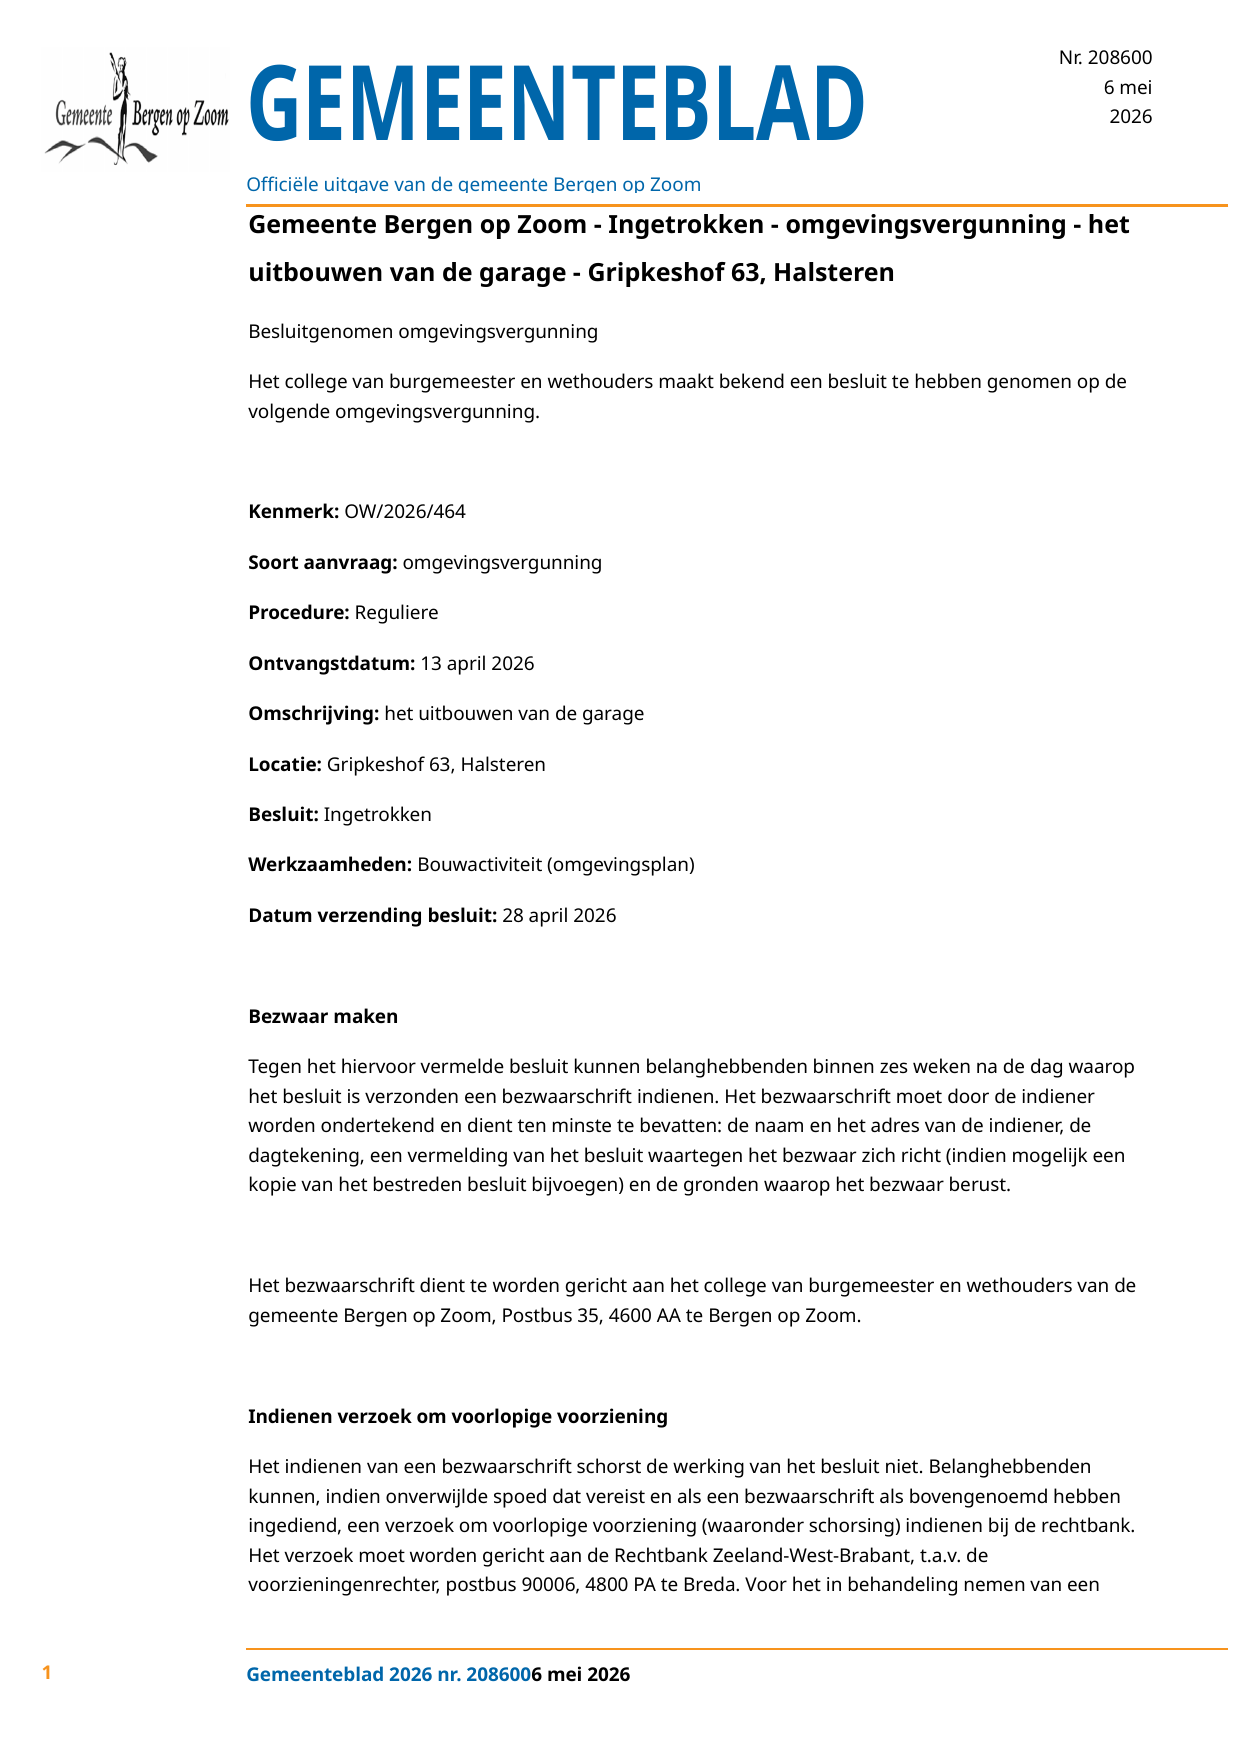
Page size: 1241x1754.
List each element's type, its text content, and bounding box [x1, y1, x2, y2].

text Procedure: Reguliere [248, 599, 1152, 625]
text Soort aanvraag: omgevingsvergunning [248, 549, 1152, 575]
text Locatie: Gripkeshof 63, Halsteren [248, 751, 1152, 777]
text Het bezwaarschrift dient te worden gericht aan het college van burgemeester en wethouders van de gemeente Bergen op Zoom, Postbus 35, 4600 AA te Bergen op Zoom. [248, 1272, 1152, 1328]
text Indienen verzoek om voorlopige voorziening [248, 1403, 1152, 1429]
text Het indienen van een bezwaarschrift schorst de werking van het besluit niet. Belanghebbenden kunnen, indien onverwijlde spoed dat vereist en als een bezwaarschrift als bovengenoemd hebben ingediend, een verzoek om voorlopige voorziening (waaronder schorsing) indienen bij de rechtbank. Het verzoek moet worden gericht aan de Rechtbank Zeeland-West-Brabant, t.a.v. de voorzieningenrechter, postbus 90006, 4800 PA te Breda. Voor het in behandeling nemen van een [248, 1453, 1152, 1597]
text Werkzaamheden: Bouwactiviteit (omgevingsplan) [248, 852, 1152, 877]
text Besluit: Ingetrokken [248, 801, 1152, 827]
text Datum verzending besluit: 28 april 2026 [248, 902, 1152, 928]
text Besluitgenomen omgevingsvergunning [248, 318, 1152, 344]
text Ontvangstdatum: 13 april 2026 [248, 650, 1152, 676]
text Tegen het hiervoor vermelde besluit kunnen belanghebbenden binnen zes weken na de dag waarop het besluit is verzonden een bezwaarschrift indienen. Het bezwaarschrift moet door de indiener worden ondertekend en dient ten minste te bevatten: de naam en het adres van de indiener, de dagtekening, een vermelding van het besluit waartegen het bezwaar zich richt (indien mogelijk een kopie van het bestreden besluit bijvoegen) en de gronden waarop het bezwaar berust. [248, 1053, 1152, 1197]
text Omschrijving: het uitbouwen van de garage [248, 700, 1152, 726]
text Bezwaar maken [248, 1003, 1152, 1029]
text Gemeente Bergen op Zoom - Ingetrokken - omgevingsvergunning - het uitbouwen van de garage - Gripkeshof 63, Halsteren [248, 207, 1152, 288]
text Het college van burgemeester en wethouders maakt bekend een besluit te hebben genomen op de volgende omgevingsvergunning. [248, 368, 1152, 424]
picture [41, 47, 231, 172]
text Kenmerk: OW/2026/464 [248, 499, 1152, 524]
